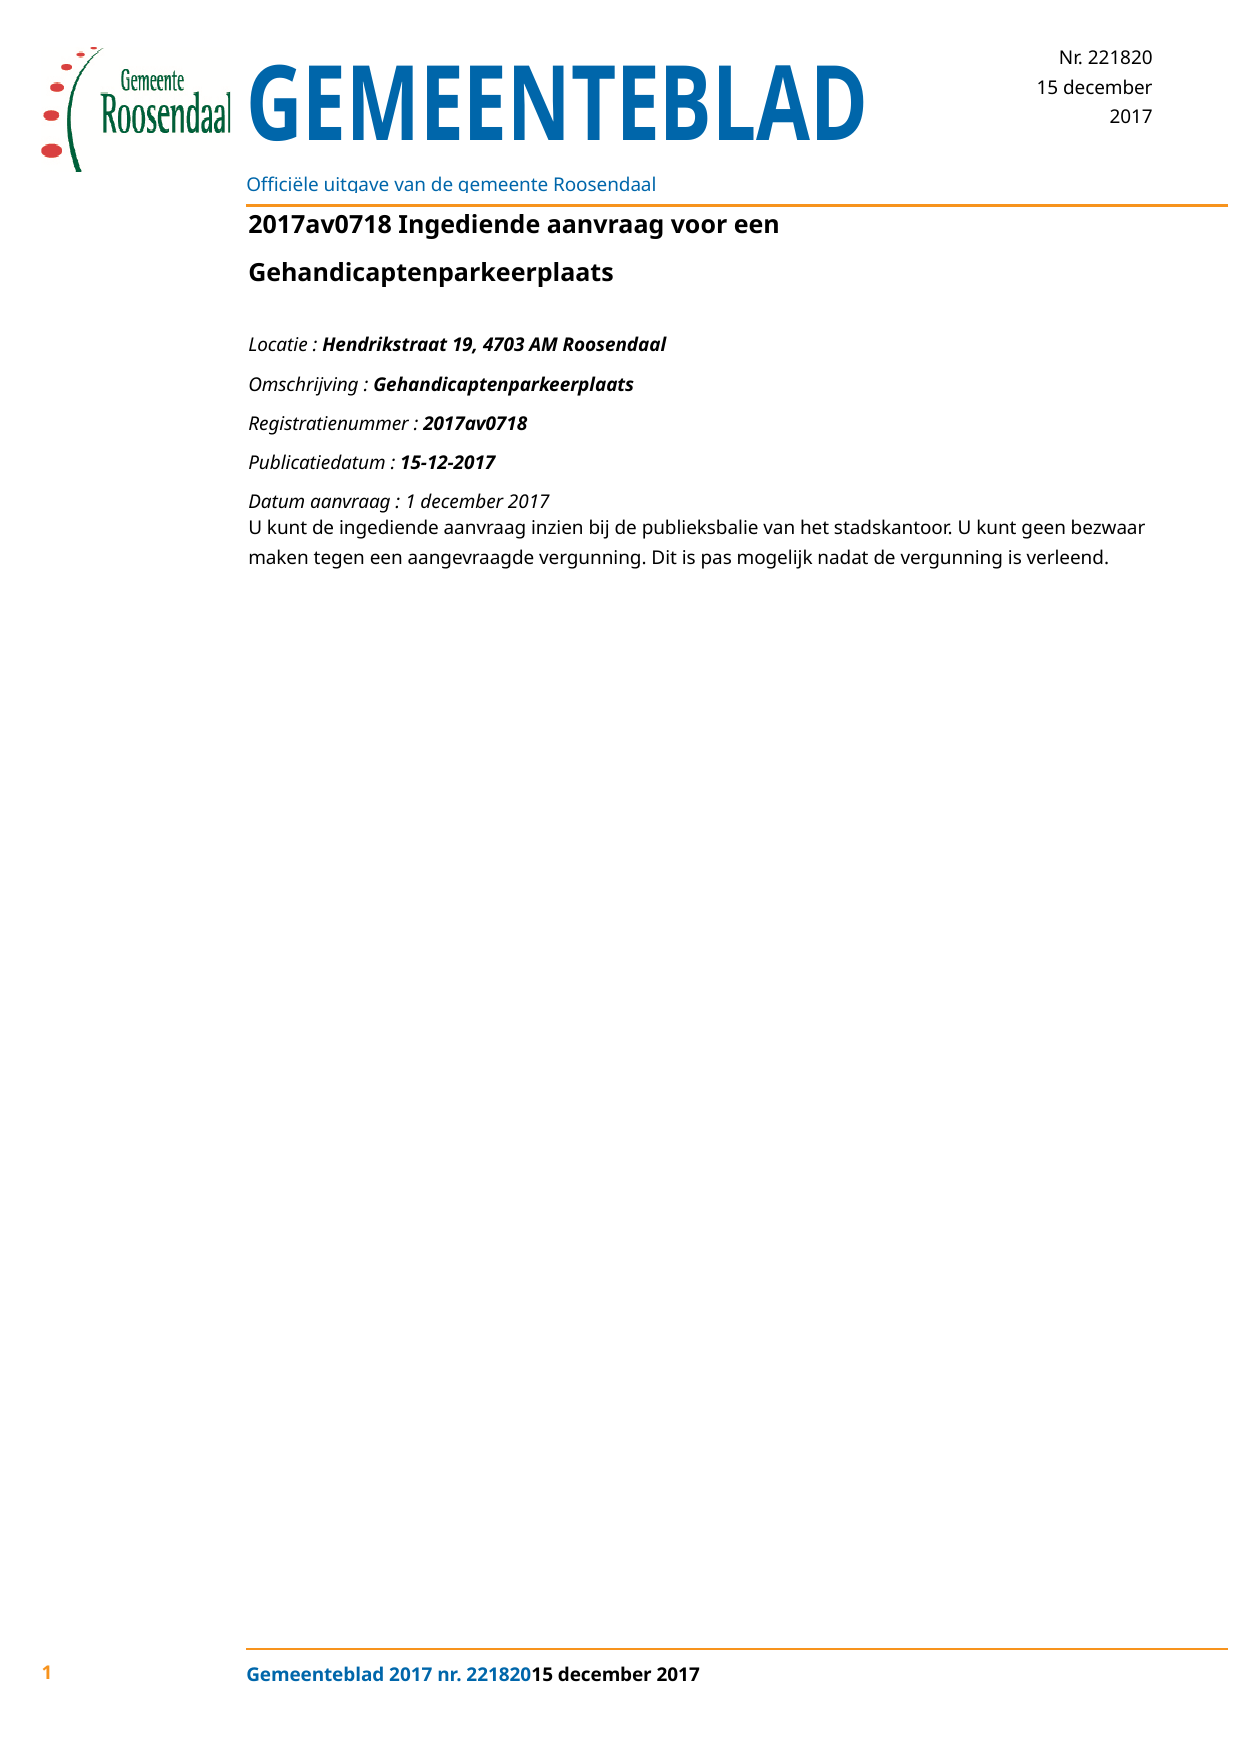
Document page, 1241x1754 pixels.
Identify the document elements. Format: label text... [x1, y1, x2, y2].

text Locatie : Hendrikstraat 19, 4703 AM Roosendaal [248, 331, 1152, 357]
picture [41, 47, 231, 172]
text 2017av0718 Ingediende aanvraag voor een Gehandicaptenparkeerplaats [248, 207, 1152, 288]
text Publicatiedatum : 15-12-2017 [248, 449, 1152, 475]
text Datum aanvraag : 1 december 2017 [248, 488, 1152, 514]
text U kunt de ingediende aanvraag inzien bij de publieksbalie van het stadskantoor. U kunt geen bezwaar maken tegen een aangevraagde vergunning. Dit is pas mogelijk nadat de vergunning is verleend. [248, 514, 1152, 569]
text Registratienummer : 2017av0718 [248, 410, 1152, 436]
text Omschrijving : Gehandicaptenparkeerplaats [248, 371, 1152, 396]
